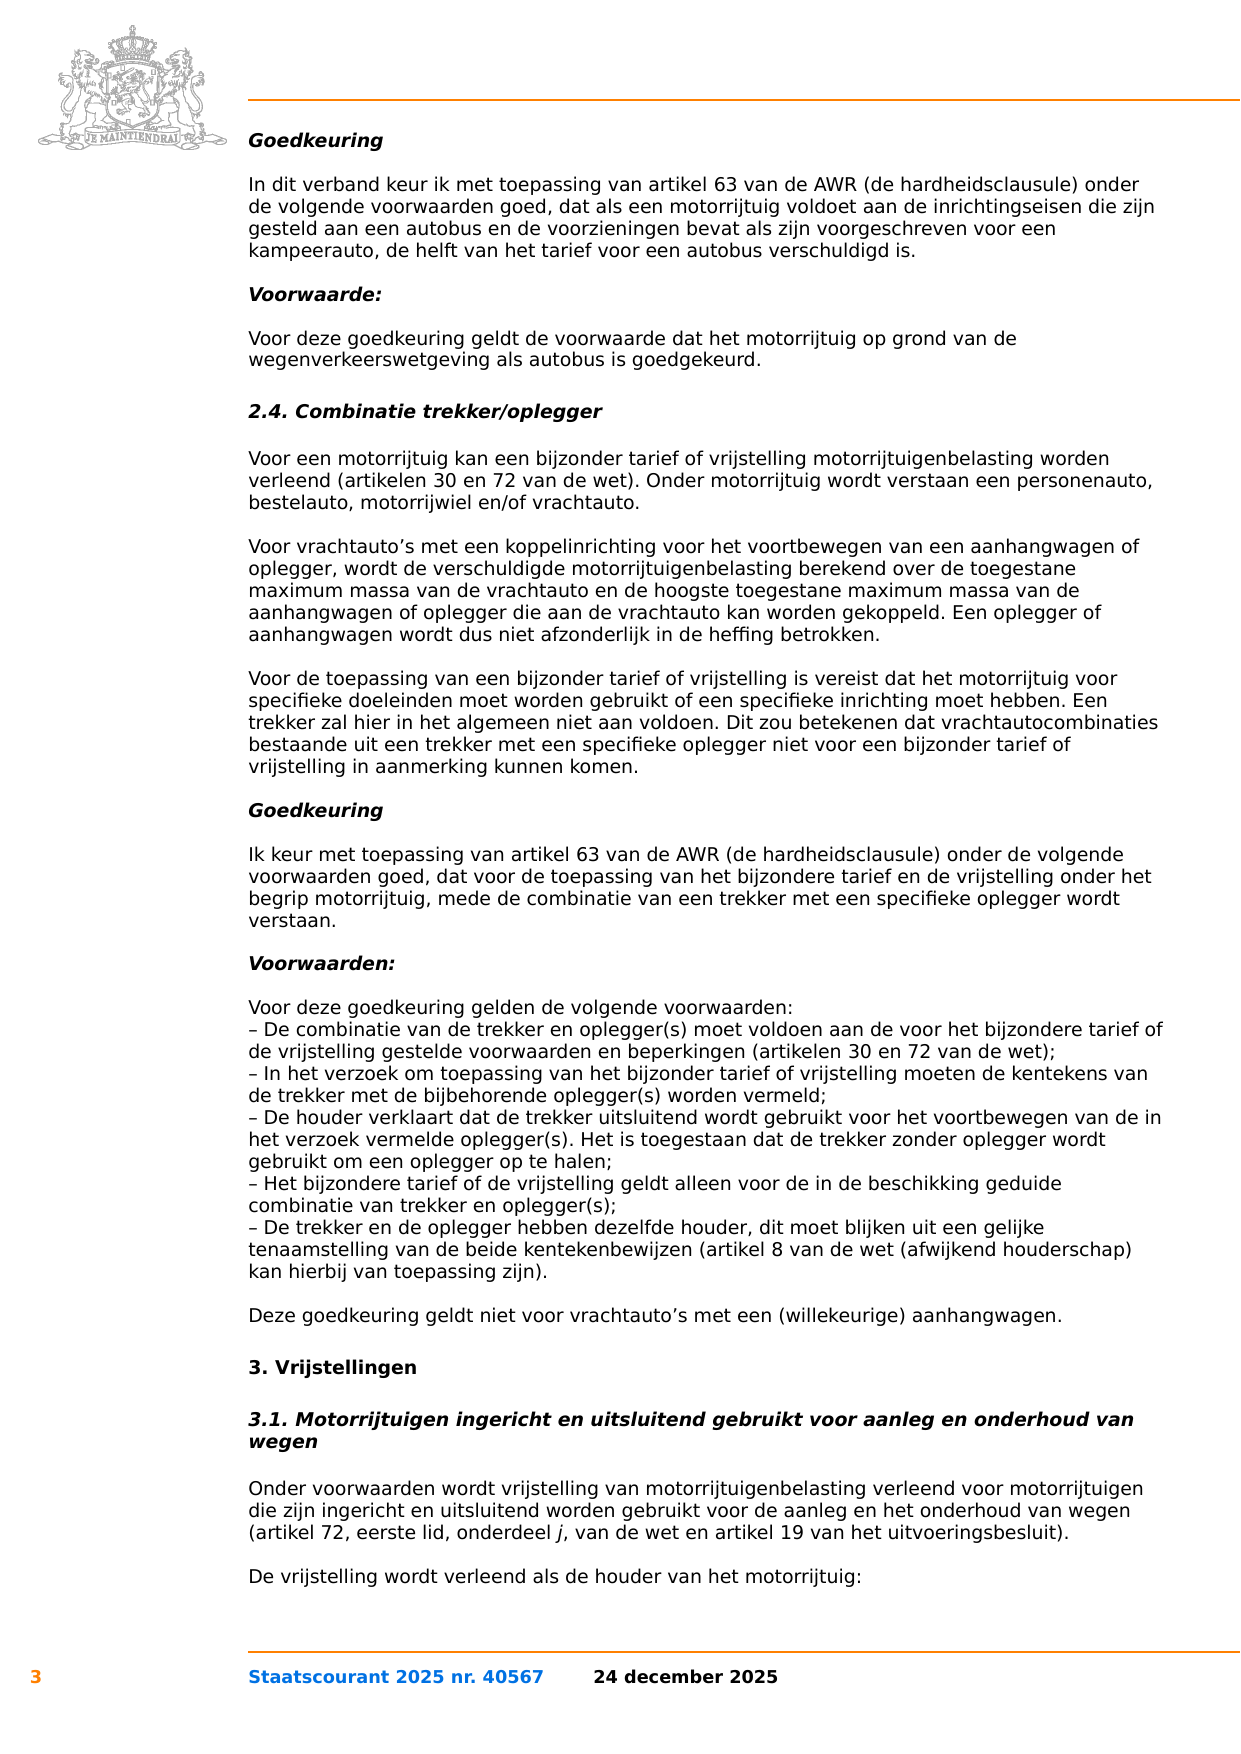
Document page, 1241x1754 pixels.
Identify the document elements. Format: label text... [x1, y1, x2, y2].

subtitle Voorwaarde: [248, 283, 1163, 306]
text Voor vrachtauto’s met een koppelinrichting voor het voortbewegen van een aanhangwagen of oplegger, wordt de verschuldigde motorrijtuigenbelasting berekend over de toegestane maximum massa van de vrachtauto en de hoogste toegestane maximum massa van de aanhangwagen of oplegger die aan de vrachtauto kan worden gekoppeld. Een oplegger of aanhangwagen wordt dus niet afzonderlijk in de heffing betrokken. [248, 536, 1163, 646]
picture [38, 25, 227, 150]
subtitle 3. Vrijstellingen [248, 1357, 1163, 1379]
text De vrijstelling wordt verleend als de houder van het motorrijtuig: [248, 1566, 1163, 1587]
subtitle 2.4. Combinatie trekker/oplegger [248, 401, 1163, 423]
text – In het verzoek om toepassing van het bijzonder tarief of vrijstelling moeten de kentekens van de trekker met de bijbehorende oplegger(s) worden vermeld; [248, 1063, 1163, 1107]
text Voor deze goedkeuring gelden de volgende voorwaarden: [248, 997, 1163, 1019]
text Voor deze goedkeuring geldt de voorwaarde dat het motorrijtuig op grond van de wegenverkeerswetgeving als autobus is goedgekeurd. [248, 327, 1163, 371]
text Voor een motorrijtuig kan een bijzonder tarief of vrijstelling motorrijtuigenbelasting worden verleend (artikelen 30 en 72 van de wet). Onder motorrijtuig wordt verstaan een personenauto, bestelauto, motorrijwiel en/of vrachtauto. [248, 448, 1163, 514]
text Deze goedkeuring geldt niet voor vrachtauto’s met een (willekeurige) aanhangwagen. [248, 1305, 1163, 1327]
text – De combinatie van de trekker en oplegger(s) moet voldoen aan de voor het bijzondere tarief of de vrijstelling gestelde voorwaarden en beperkingen (artikelen 30 en 72 van de wet); [248, 1019, 1163, 1063]
subtitle Goedkeuring [248, 130, 1163, 152]
subtitle 3.1. Motorrijtuigen ingericht en uitsluitend gebruikt voor aanleg en onderhoud van wegen [248, 1409, 1163, 1453]
text In dit verband keur ik met toepassing van artikel 63 van de AWR (de hardheidsclausule) onder de volgende voorwaarden goed, dat als een motorrijtuig voldoet aan de inrichtingseisen die zijn gesteld aan een autobus en de voorzieningen bevat als zijn voorgeschreven voor een kampeerauto, de helft van het tarief voor een autobus verschuldigd is. [248, 174, 1163, 262]
text – De houder verklaart dat de trekker uitsluitend wordt gebruikt voor het voortbewegen van de in het verzoek vermelde oplegger(s). Het is toegestaan dat de trekker zonder oplegger wordt gebruikt om een oplegger op te halen; [248, 1107, 1163, 1173]
subtitle Voorwaarden: [248, 953, 1163, 975]
text Ik keur met toepassing van artikel 63 van de AWR (de hardheidsclausule) onder de volgende voorwaarden goed, dat voor de toepassing van het bijzondere tarief en de vrijstelling onder het begrip motorrijtuig, mede de combinatie van een trekker met een specifieke oplegger wordt verstaan. [248, 843, 1163, 931]
text Voor de toepassing van een bijzonder tarief of vrijstelling is vereist dat het motorrijtuig voor specifieke doeleinden moet worden gebruikt of een specifieke inrichting moet hebben. Een trekker zal hier in het algemeen niet aan voldoen. Dit zou betekenen dat vrachtautocombinaties bestaande uit een trekker met een specifieke oplegger niet voor een bijzonder tarief of vrijstelling in aanmerking kunnen komen. [248, 668, 1163, 778]
text – Het bijzondere tarief of de vrijstelling geldt alleen voor de in de beschikking geduide combinatie van trekker en oplegger(s); [248, 1173, 1163, 1217]
text Onder voorwaarden wordt vrijstelling van motorrijtuigenbelasting verleend voor motorrijtuigen die zijn ingericht en uitsluitend worden gebruikt voor de aanleg en het onderhoud van wegen (artikel 72, eerste lid, onderdeel j, van de wet en artikel 19 van het uitvoeringsbesluit). [248, 1478, 1163, 1544]
subtitle Goedkeuring [248, 800, 1163, 822]
text – De trekker en de oplegger hebben dezelfde houder, dit moet blijken uit een gelijke tenaamstelling van de beide kentekenbewijzen (artikel 8 van de wet (afwijkend houderschap) kan hierbij van toepassing zijn). [248, 1217, 1163, 1283]
